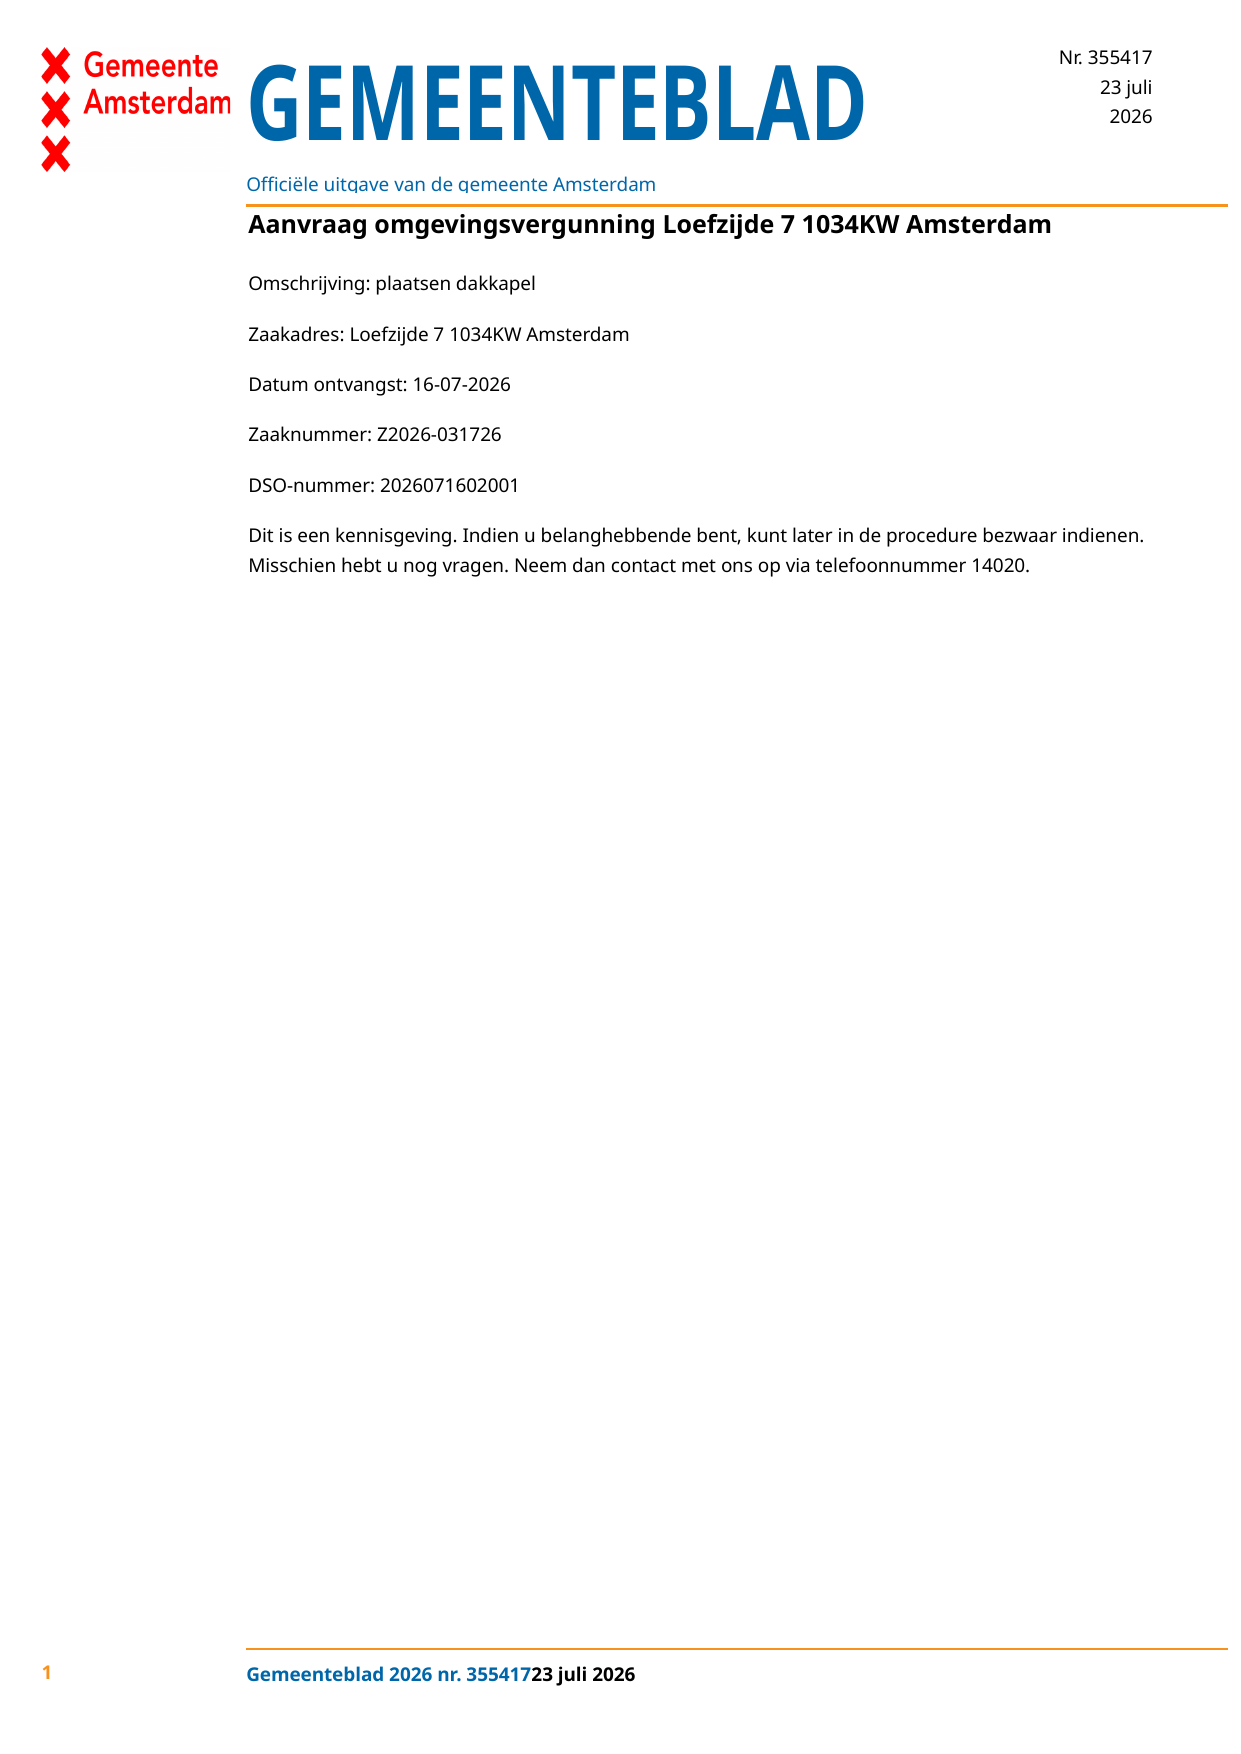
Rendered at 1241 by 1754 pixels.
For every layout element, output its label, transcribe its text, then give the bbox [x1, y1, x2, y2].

text Aanvraag omgevingsvergunning Loefzijde 7 1034KW Amsterdam [248, 207, 1152, 241]
text Zaakadres: Loefzijde 7 1034KW Amsterdam [248, 321, 1152, 346]
text Dit is een kennisgeving. Indien u belanghebbende bent, kunt later in de procedure bezwaar indienen. Misschien hebt u nog vragen. Neem dan contact met ons op via telefoonnummer 14020. [248, 522, 1152, 578]
picture [41, 47, 231, 172]
text Datum ontvangst: 16-07-2026 [248, 371, 1152, 397]
text DSO-nummer: 2026071602001 [248, 472, 1152, 498]
text Omschrijving: plaatsen dakkapel [248, 270, 1152, 296]
text Zaaknummer: Z2026-031726 [248, 422, 1152, 447]
